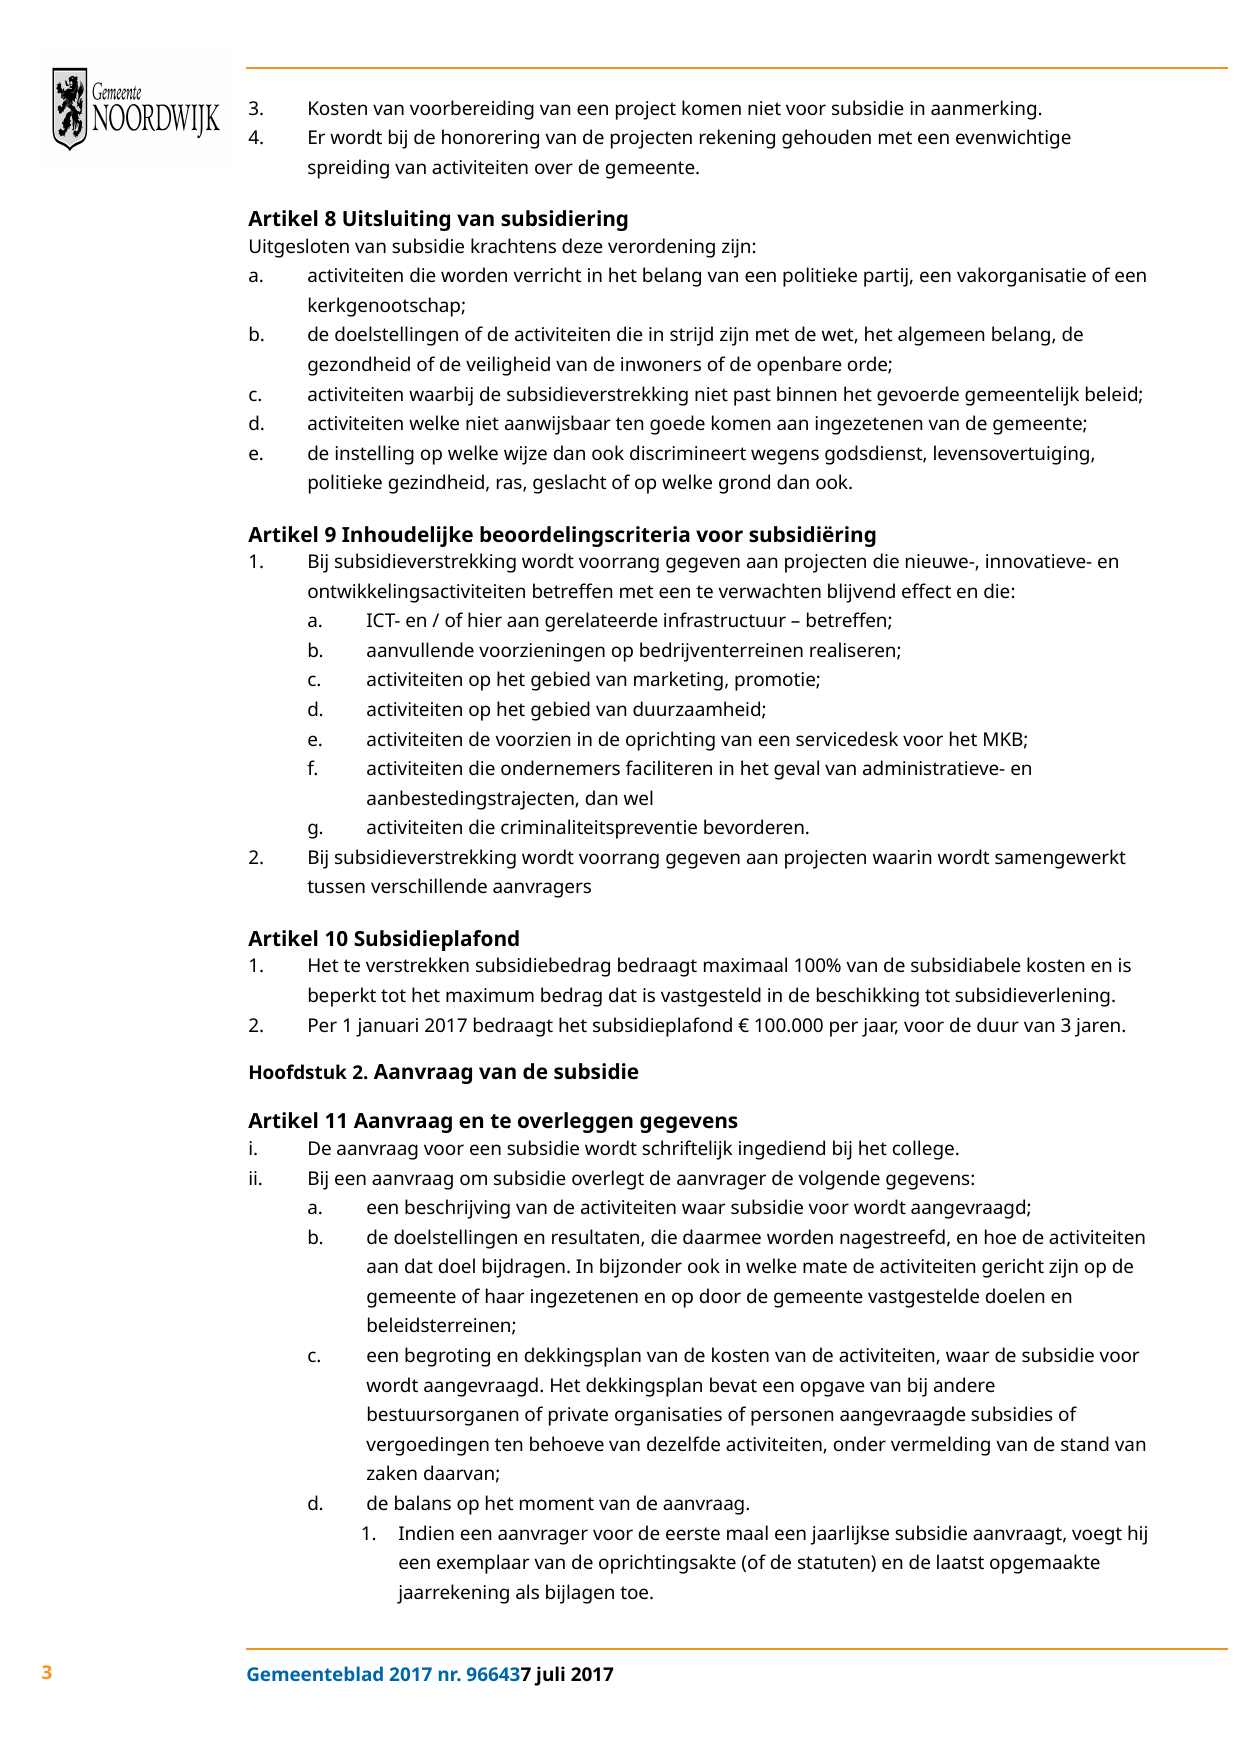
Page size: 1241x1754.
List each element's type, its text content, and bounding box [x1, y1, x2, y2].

list de doelstellingen of de activiteiten die in strijd zijn met de wet, het algemeen belang, de gezondheid of de veiligheid van de inwoners of de openbare orde; [248, 322, 1152, 377]
text Hoofdstuk 2. Aanvraag van de subsidie [248, 1057, 1152, 1086]
text Artikel 9 Inhoudelijke beoordelingscriteria voor subsidiëring [248, 520, 1152, 548]
list activiteiten de voorzien in de oprichting van een servicedesk voor het MKB; [307, 726, 1152, 752]
text Artikel 10 Subsidieplafond [248, 924, 1152, 953]
list Bij een aanvraag om subsidie overlegt de aanvrager de volgende gegevens: [248, 1165, 1152, 1190]
list ICT- en / of hier aan gerelateerde infrastructuur – betreffen; [307, 607, 1152, 633]
list Er wordt bij de honorering van de projecten rekening gehouden met een evenwichtige spreiding van activiteiten over de gemeente. [248, 124, 1152, 180]
text Uitgesloten van subsidie krachtens deze verordening zijn: [248, 233, 1152, 258]
list activiteiten op het gebied van duurzaamheid; [307, 696, 1152, 722]
list aanvullende voorzieningen op bedrijventerreinen realiseren; [307, 637, 1152, 663]
list activiteiten die ondernemers faciliteren in het geval van administratieve- en aanbestedingstrajecten, dan wel [307, 755, 1152, 811]
list een begroting en dekkingsplan van de kosten van de activiteiten, waar de subsidie voor wordt aangevraagd. Het dekkingsplan bevat een opgave van bij andere bestuursorganen of private organisaties of personen aangevraagde subsidies of vergoedingen ten behoeve van dezelfde activiteiten, onder vermelding van de stand van zaken daarvan; [307, 1342, 1152, 1486]
list de balans op het moment van de aanvraag. [307, 1490, 1152, 1516]
list activiteiten die criminaliteitspreventie bevorderen. [307, 814, 1152, 840]
list Per 1 januari 2017 bedraagt het subsidieplafond € 100.000 per jaar, voor de duur van 3 jaren. [248, 1012, 1152, 1037]
list activiteiten die worden verricht in het belang van een politieke partij, een vakorganisatie of een kerkgenootschap; [248, 262, 1152, 318]
list activiteiten op het gebied van marketing, promotie; [307, 667, 1152, 692]
list activiteiten waarbij de subsidieverstrekking niet past binnen het gevoerde gemeentelijk beleid; [248, 381, 1152, 406]
list De aanvraag voor een subsidie wordt schriftelijk ingediend bij het college. [248, 1135, 1152, 1161]
text Artikel 8 Uitsluiting van subsidiering [248, 204, 1152, 233]
list Bij subsidieverstrekking wordt voorrang gegeven aan projecten die nieuwe-, innovatieve- en ontwikkelingsactiviteiten betreffen met een te verwachten blijvend effect en die: [248, 548, 1152, 604]
list de instelling op welke wijze dan ook discrimineert wegens godsdienst, levensovertuiging, politieke gezindheid, ras, geslacht of op welke grond dan ook. [248, 440, 1152, 495]
list activiteiten welke niet aanwijsbaar ten goede komen aan ingezetenen van de gemeente; [248, 410, 1152, 436]
list de doelstellingen en resultaten, die daarmee worden nagestreefd, en hoe de activiteiten aan dat doel bijdragen. In bijzonder ook in welke mate de activiteiten gericht zijn op de gemeente of haar ingezetenen en op door de gemeente vastgestelde doelen en beleidsterreinen; [307, 1224, 1152, 1338]
list een beschrijving van de activiteiten waar subsidie voor wordt aangevraagd; [307, 1194, 1152, 1220]
list Kosten van voorbereiding van een project komen niet voor subsidie in aanmerking. [248, 95, 1152, 121]
picture [41, 47, 231, 172]
list Indien een aanvrager voor de eerste maal een jaarlijkse subsidie aanvraagt, voegt hij een exemplaar van de oprichtingsakte (of de statuten) en de laatst opgemaakte jaarrekening als bijlagen toe. [361, 1520, 1152, 1604]
text Artikel 11 Aanvraag en te overleggen gegevens [248, 1107, 1152, 1135]
list Het te verstrekken subsidiebedrag bedraagt maximaal 100% van de subsidiabele kosten en is beperkt tot het maximum bedrag dat is vastgesteld in de beschikking tot subsidieverlening. [248, 953, 1152, 1008]
list Bij subsidieverstrekking wordt voorrang gegeven aan projecten waarin wordt samengewerkt tussen verschillende aanvragers [248, 844, 1152, 899]
